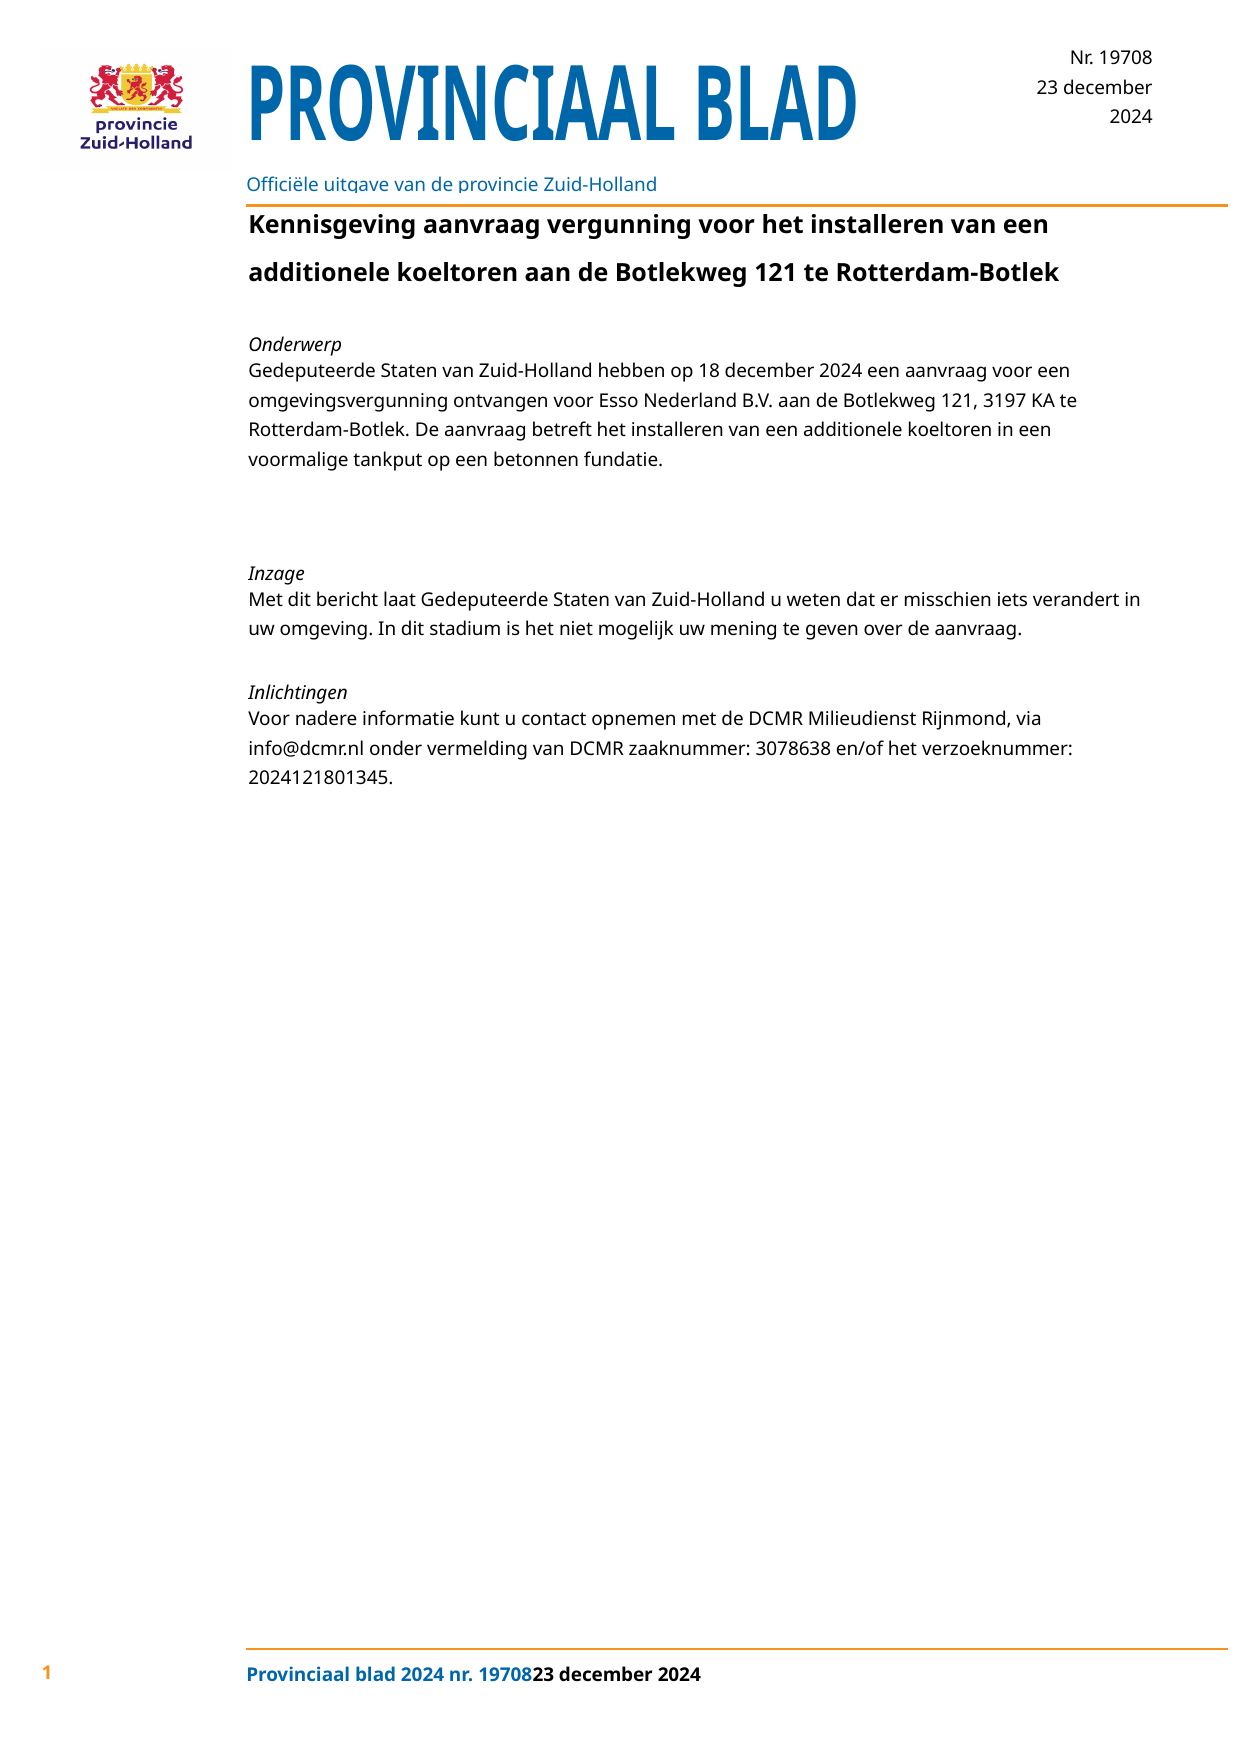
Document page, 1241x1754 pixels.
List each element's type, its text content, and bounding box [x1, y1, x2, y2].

text Kennisgeving aanvraag vergunning voor het installeren van een additionele koeltoren aan de Botlekweg 121 te Rotterdam-Botlek [248, 207, 1152, 288]
text Gedeputeerde Staten van Zuid-Holland hebben op 18 december 2024 een aanvraag voor een omgevingsvergunning ontvangen voor Esso Nederland B.V. aan de Botlekweg 121, 3197 KA te Rotterdam-Botlek. De aanvraag betreft het installeren van een additionele koeltoren in een voormalige tankput op een betonnen fundatie. [248, 357, 1152, 472]
text Inzage [248, 560, 1152, 586]
text Met dit bericht laat Gedeputeerde Staten van Zuid-Holland u weten dat er misschien iets verandert in uw omgeving. In dit stadium is het niet mogelijk uw mening te geven over de aanvraag. [248, 586, 1152, 641]
picture [41, 47, 231, 172]
text Voor nadere informatie kunt u contact opnemen met de DCMR Milieudienst Rijnmond, via info@dcmr.nl onder vermelding van DCMR zaaknummer: 3078638 en/of het verzoeknummer: 2024121801345. [248, 705, 1152, 790]
text Inlichtingen [248, 679, 1152, 705]
text Onderwerp [248, 331, 1152, 357]
